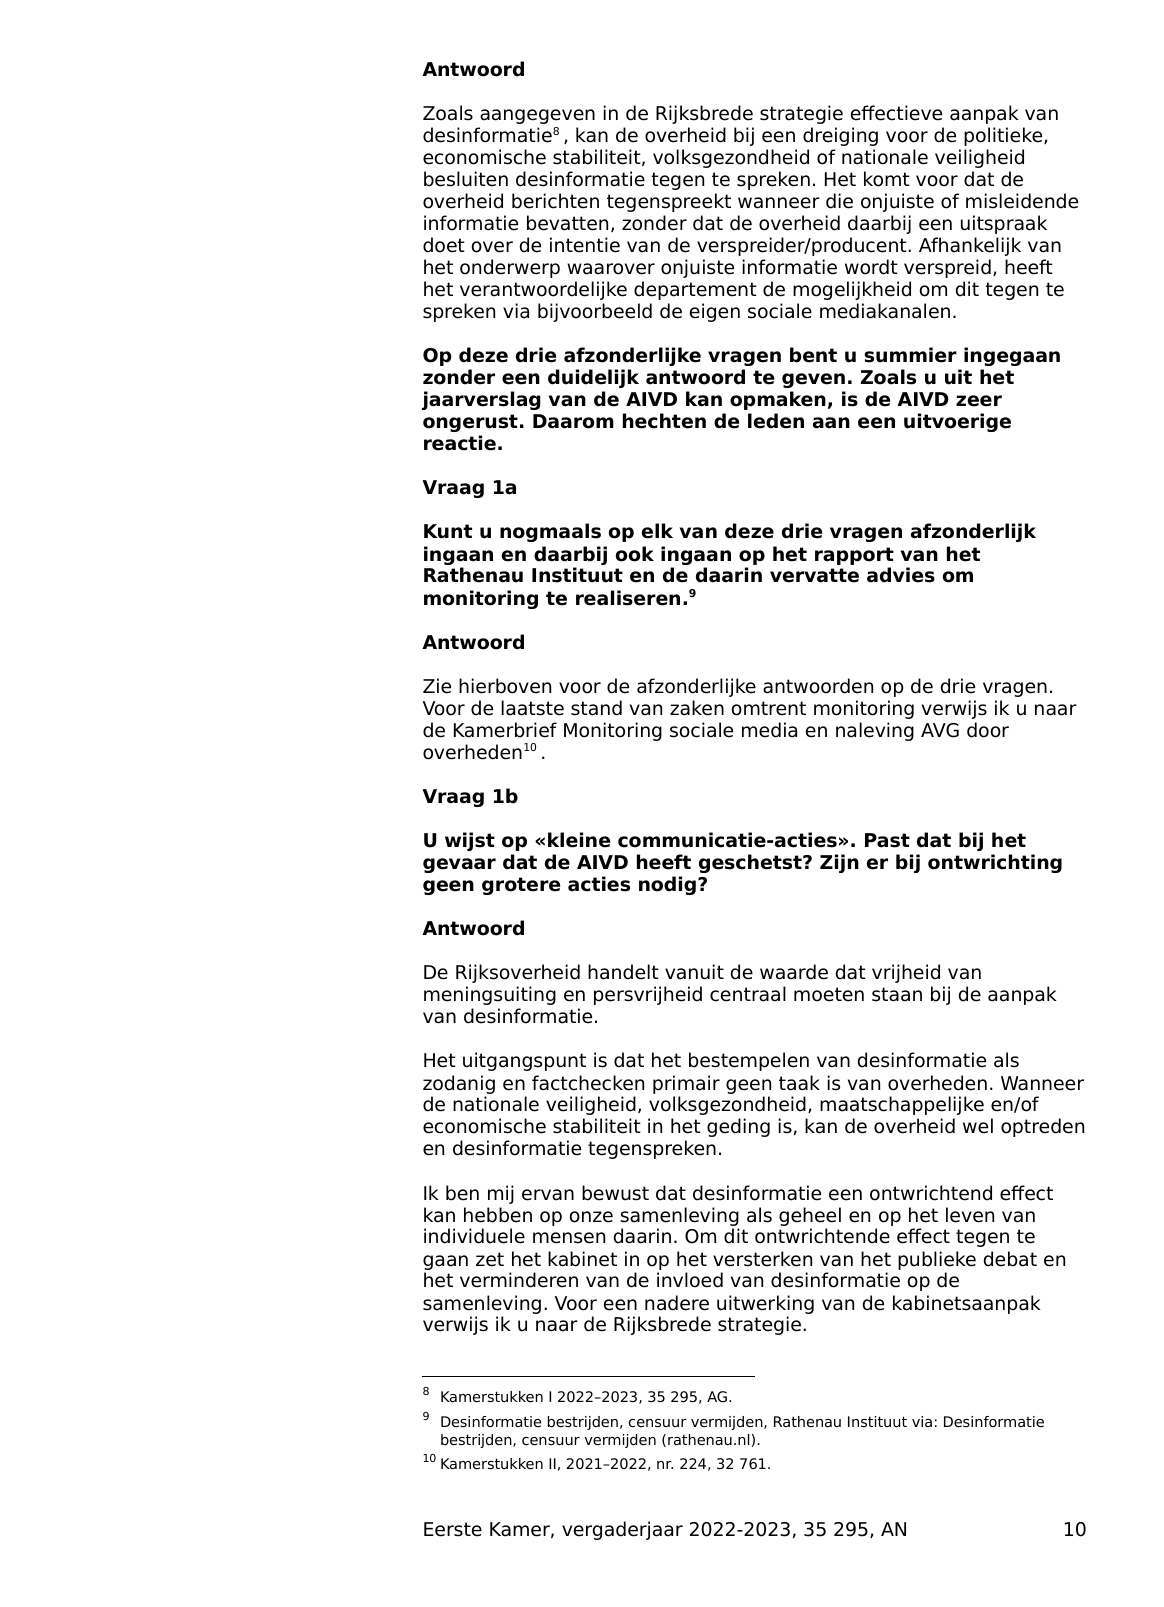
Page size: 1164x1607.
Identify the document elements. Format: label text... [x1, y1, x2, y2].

text Op deze drie afzonderlijke vragen bent u summier ingegaan zonder een duidelijk antwoord te geven. Zoals u uit het jaarverslag van de AIVD kan opmaken, is de AIVD zeer ongerust. Daarom hechten de leden aan een uitvoerige reactie. [422, 345, 1087, 455]
text Zie hierboven voor de afzonderlijke antwoorden op de drie vragen. Voor de laatste stand van zaken omtrent monitoring verwijs ik u naar de Kamerbrief Monitoring sociale media en naleving AVG door overheden. [422, 676, 1087, 764]
text De Rijksoverheid handelt vanuit de waarde dat vrijheid van meningsuiting en persvrijheid centraal moeten staan bij de aanpak van desinformatie. [422, 962, 1087, 1028]
subtitle Antwoord [422, 918, 1087, 940]
subtitle Antwoord [422, 59, 1087, 81]
text Kamerstukken II, 2021–2022, nr. 224, 32 761. [422, 1452, 1087, 1474]
text Desinformatie bestrijden, censuur vermijden, Rathenau Instituut via: Desinformatie bestrijden, censuur vermijden (rathenau.nl). [422, 1410, 1087, 1449]
text Ik ben mij ervan bewust dat desinformatie een ontwrichtend effect kan hebben op onze samenleving als geheel en op het leven van individuele mensen daarin. Om dit ontwrichtende effect tegen te gaan zet het kabinet in op het versterken van het publieke debat en het verminderen van de invloed van desinformatie op de samenleving. Voor een nadere uitwerking van de kabinetsaanpak verwijs ik u naar de Rijksbrede strategie. [422, 1182, 1087, 1336]
text U wijst op «kleine communicatie-acties». Past dat bij het gevaar dat de AIVD heeft geschetst? Zijn er bij ontwrichting geen grotere acties nodig? [422, 830, 1087, 896]
subtitle Vraag 1a [422, 477, 1087, 499]
text Zoals aangegeven in de Rijksbrede strategie effectieve aanpak van desinformatie, kan de overheid bij een dreiging voor de politieke, economische stabiliteit, volksgezondheid of nationale veiligheid besluiten desinformatie tegen te spreken. Het komt voor dat de overheid berichten tegenspreekt wanneer die onjuiste of misleidende informatie bevatten, zonder dat de overheid daarbij een uitspraak doet over de intentie van de verspreider/producent. Afhankelijk van het onderwerp waarover onjuiste informatie wordt verspreid, heeft het verantwoordelijke departement de mogelijkheid om dit tegen te spreken via bijvoorbeeld de eigen sociale mediakanalen. [422, 103, 1087, 323]
subtitle Antwoord [422, 632, 1087, 653]
text Kamerstukken I 2022–2023, 35 295, AG. [422, 1385, 1087, 1407]
text Het uitgangspunt is dat het bestempelen van desinformatie als zodanig en factchecken primair geen taak is van overheden. Wanneer de nationale veiligheid, volksgezondheid, maatschappelijke en/of economische stabiliteit in het geding is, kan de overheid wel optreden en desinformatie tegenspreken. [422, 1050, 1087, 1160]
text Kunt u nogmaals op elk van deze drie vragen afzonderlijk ingaan en daarbij ook ingaan op het rapport van het Rathenau Instituut en de daarin vervatte advies om monitoring te realiseren. [422, 521, 1087, 609]
subtitle Vraag 1b [422, 786, 1087, 808]
